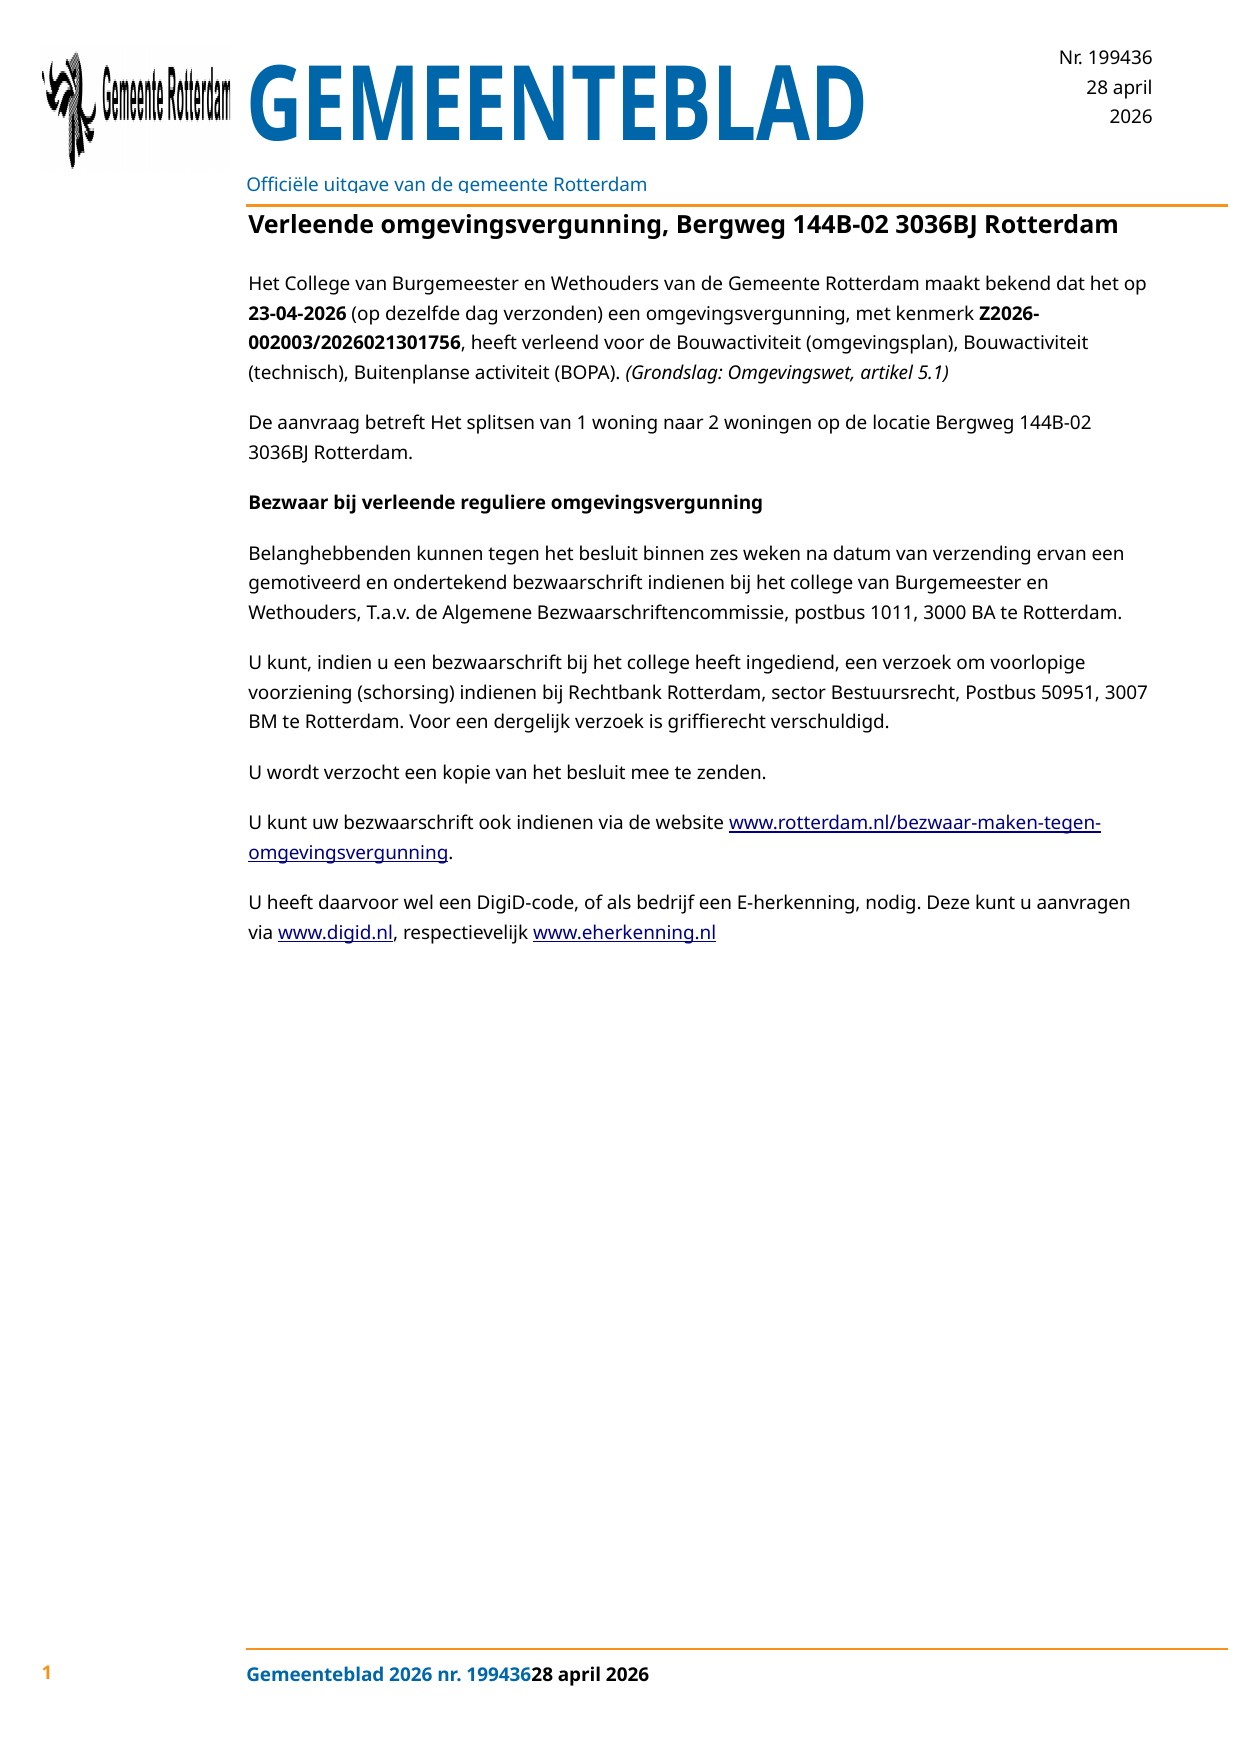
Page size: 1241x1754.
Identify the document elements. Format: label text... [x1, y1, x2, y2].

text U wordt verzocht een kopie van het besluit mee te zenden. [248, 759, 1152, 785]
text U kunt uw bezwaarschrift ook indienen via de website www.rotterdam.nl/bezwaar-maken-tegen-omgevingsvergunning. [248, 809, 1152, 865]
text De aanvraag betreft Het splitsen van 1 woning naar 2 woningen op de locatie Bergweg 144B-02 3036BJ Rotterdam. [248, 409, 1152, 465]
text Verleende omgevingsvergunning, Bergweg 144B-02 3036BJ Rotterdam [248, 207, 1152, 241]
picture [41, 47, 231, 172]
text Bezwaar bij verleende reguliere omgevingsvergunning [248, 489, 1152, 515]
text Belanghebbenden kunnen tegen het besluit binnen zes weken na datum van verzending ervan een gemotiveerd en ondertekend bezwaarschrift indienen bij het college van Burgemeester en Wethouders, T.a.v. de Algemene Bezwaarschriftencommissie, postbus 1011, 3000 BA te Rotterdam. [248, 540, 1152, 625]
text Het College van Burgemeester en Wethouders van de Gemeente Rotterdam maakt bekend dat het op 23-04-2026 (op dezelfde dag verzonden) een omgevingsvergunning, met kenmerk Z2026-002003/2026021301756, heeft verleend voor de Bouwactiviteit (omgevingsplan), Bouwactiviteit (technisch), Buitenplanse activiteit (BOPA). (Grondslag: Omgevingswet, artikel 5.1) [248, 270, 1152, 385]
text U heeft daarvoor wel een DigiD-code, of als bedrijf een E-herkenning, nodig. Deze kunt u aanvragen via www.digid.nl, respectievelijk www.eherkenning.nl [248, 889, 1152, 945]
text U kunt, indien u een bezwaarschrift bij het college heeft ingediend, een verzoek om voorlopige voorziening (schorsing) indienen bij Rechtbank Rotterdam, sector Bestuursrecht, Postbus 50951, 3007 BM te Rotterdam. Voor een dergelijk verzoek is griffierecht verschuldigd. [248, 649, 1152, 734]
